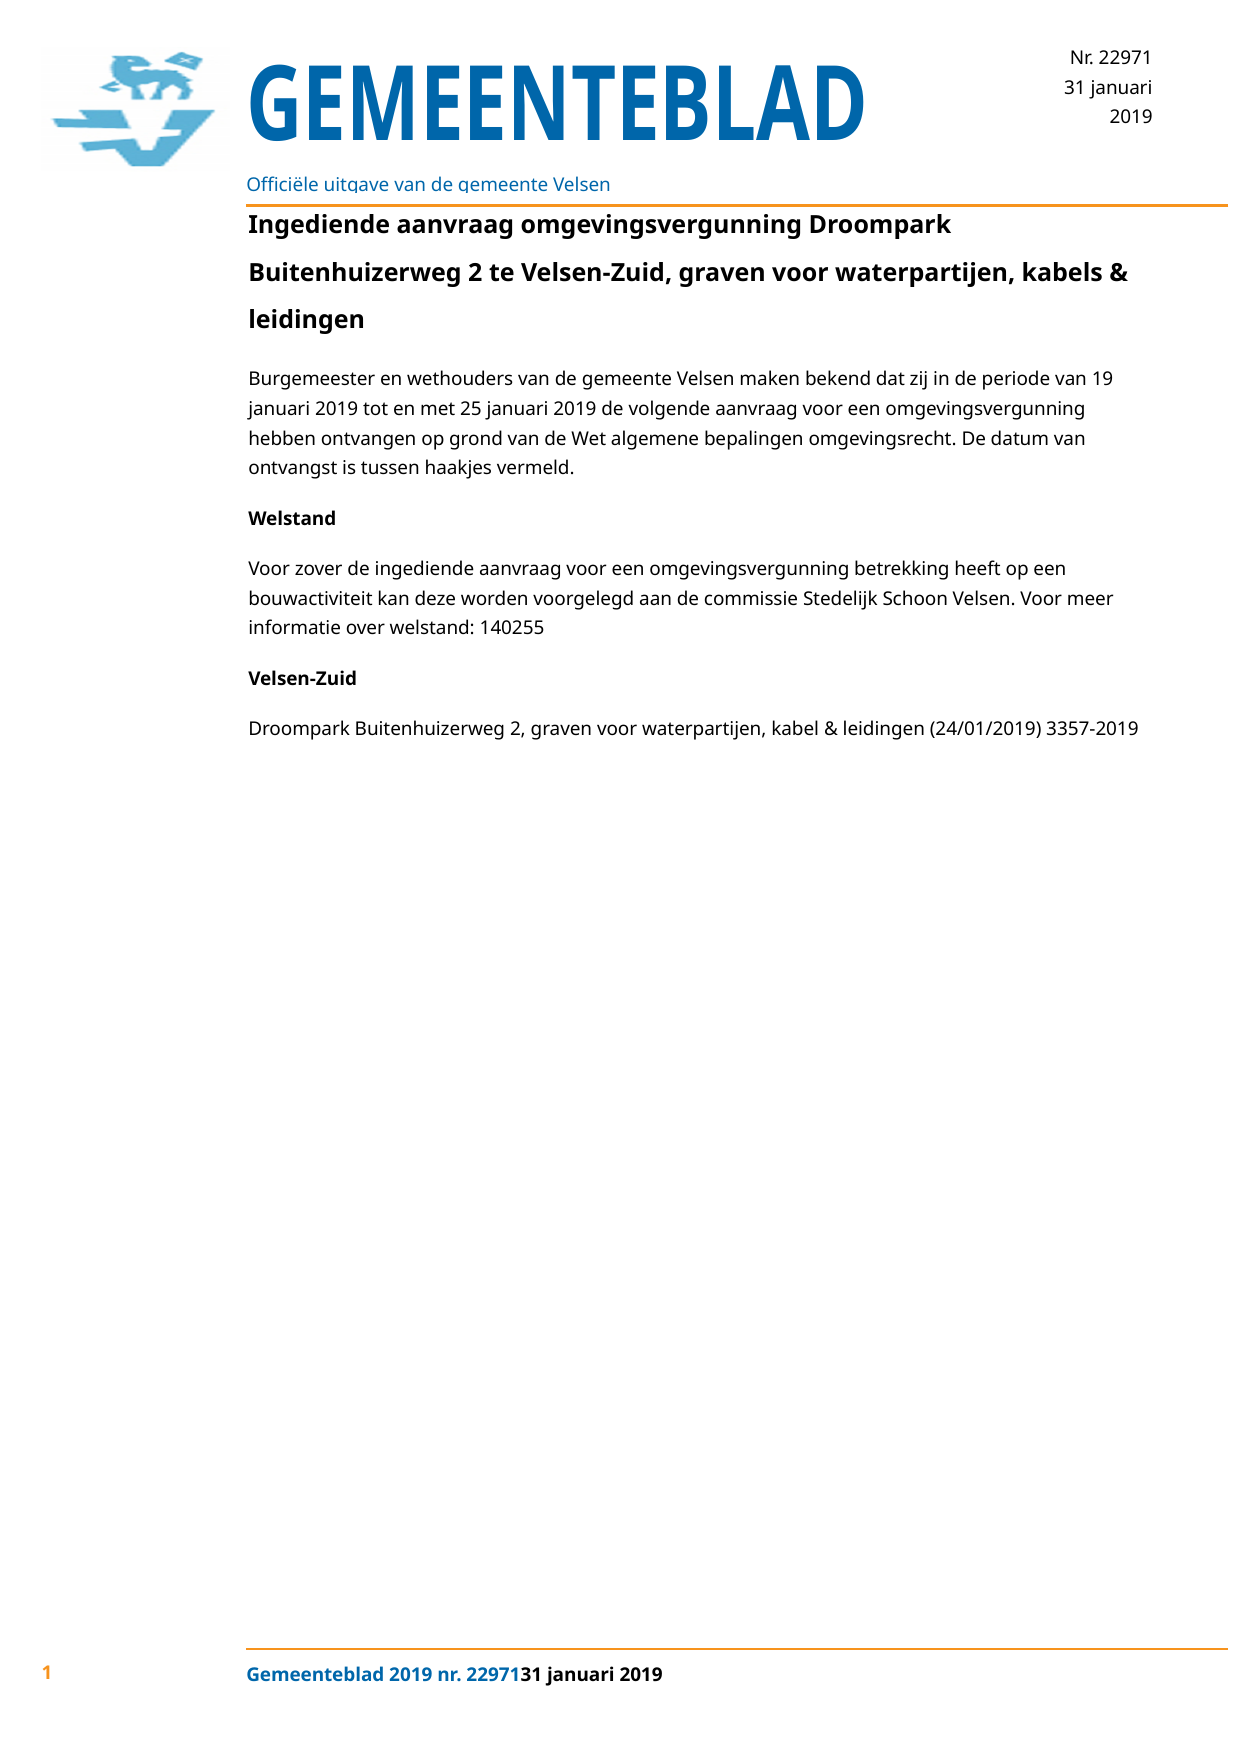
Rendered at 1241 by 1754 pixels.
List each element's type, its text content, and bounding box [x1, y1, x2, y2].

text Burgemeester en wethouders van de gemeente Velsen maken bekend dat zij in de periode van 19 januari 2019 tot en met 25 januari 2019 de volgende aanvraag voor een omgevingsvergunning hebben ontvangen op grond van de Wet algemene bepalingen omgevingsrecht. De datum van ontvangst is tussen haakjes vermeld. [248, 366, 1152, 480]
text Droompark Buitenhuizerweg 2, graven voor waterpartijen, kabel & leidingen (24/01/2019) 3357-2019 [248, 715, 1152, 741]
text Voor zover de ingediende aanvraag voor een omgevingsvergunning betrekking heeft op een bouwactiviteit kan deze worden voorgelegd aan de commissie Stedelijk Schoon Velsen. Voor meer informatie over welstand: 140255 [248, 555, 1152, 640]
text Welstand [248, 505, 1152, 530]
text Ingediende aanvraag omgevingsvergunning Droompark Buitenhuizerweg 2 te Velsen-Zuid, graven voor waterpartijen, kabels & leidingen [248, 207, 1152, 336]
picture [41, 47, 231, 172]
text Velsen-Zuid [248, 665, 1152, 690]
